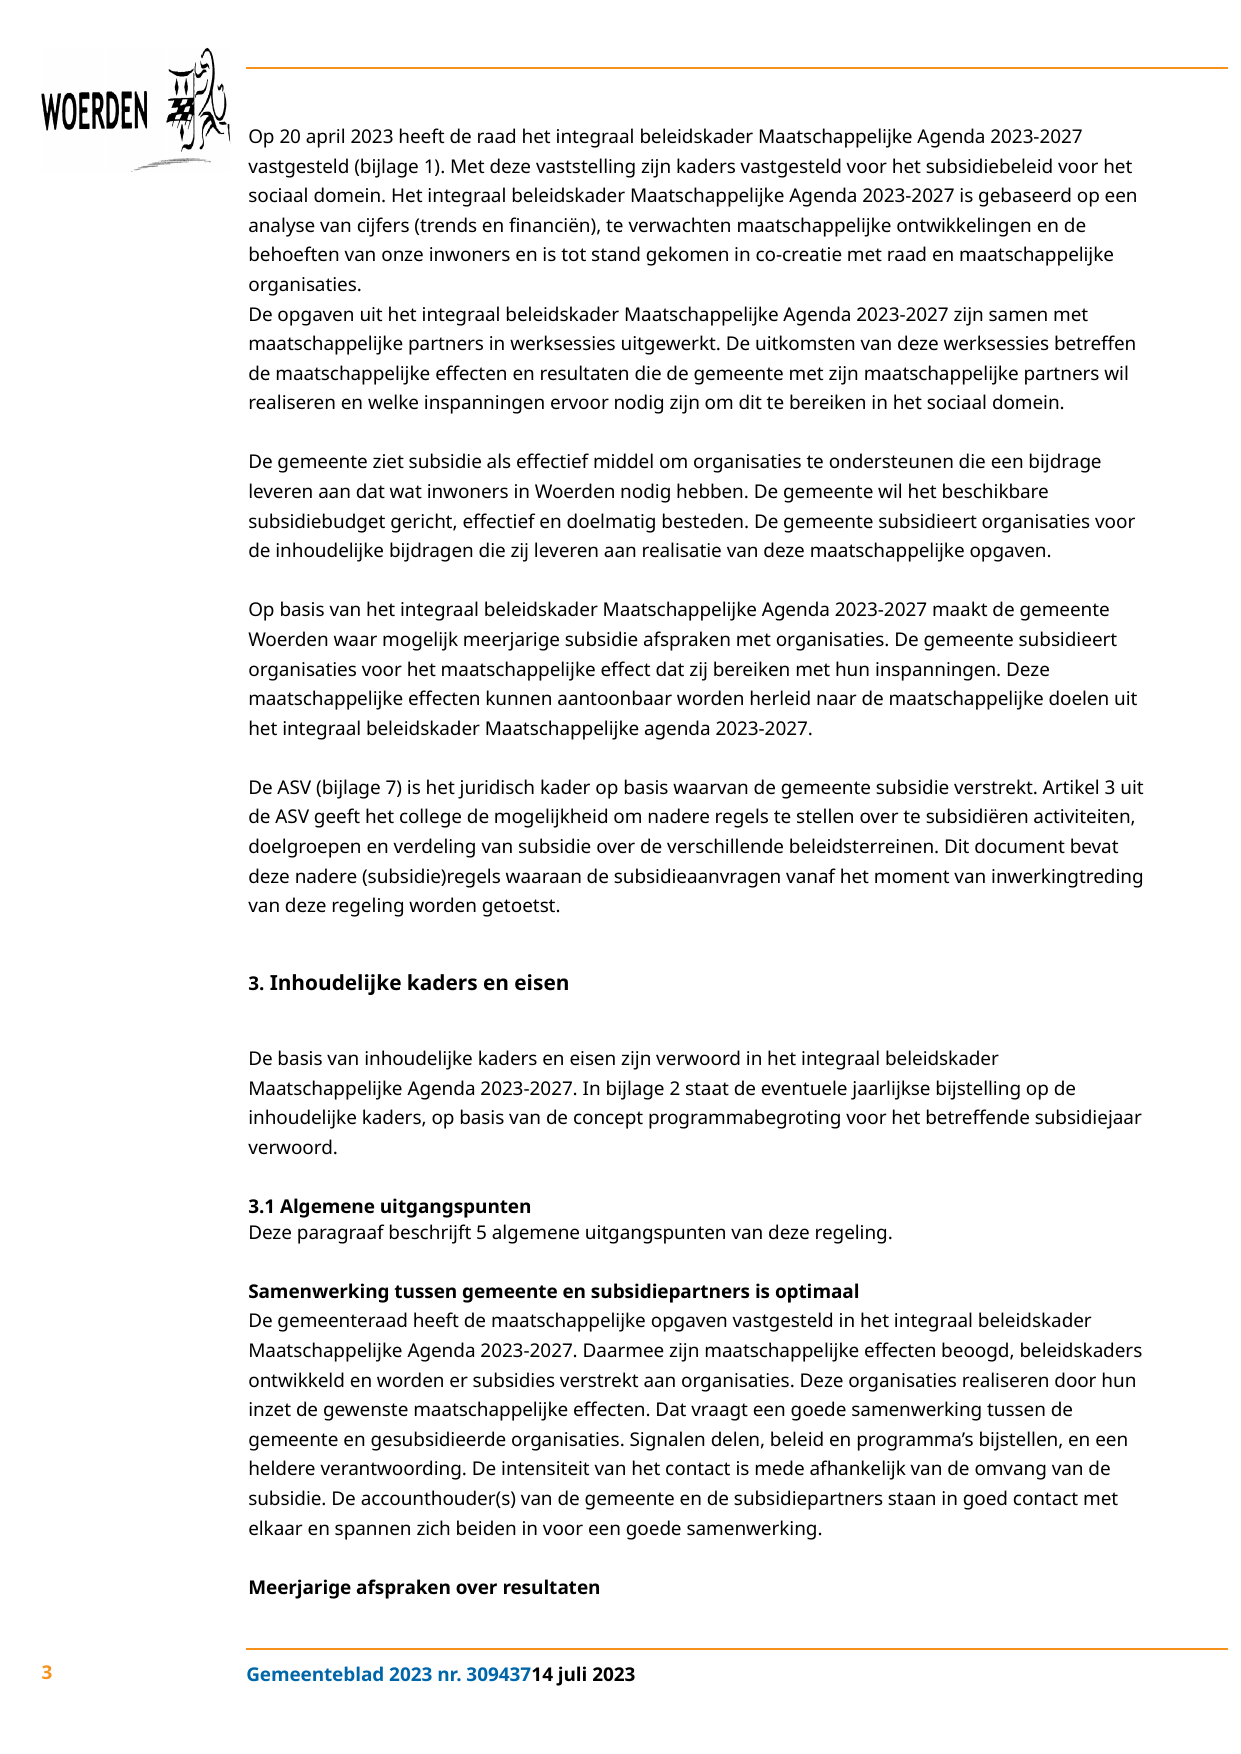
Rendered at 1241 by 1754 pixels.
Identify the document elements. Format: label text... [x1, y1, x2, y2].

text 3. Inhoudelijke kaders en eisen [248, 968, 1152, 996]
text Deze paragraaf beschrijft 5 algemene uitgangspunten van deze regeling. [248, 1219, 1152, 1245]
text De gemeente ziet subsidie als effectief middel om organisaties te ondersteunen die een bijdrage leveren aan dat wat inwoners in Woerden nodig hebben. De gemeente wil het beschikbare subsidiebudget gericht, effectief en doelmatig besteden. De gemeente subsidieert organisaties voor de inhoudelijke bijdragen die zij leveren aan realisatie van deze maatschappelijke opgaven. [248, 449, 1152, 563]
text De basis van inhoudelijke kaders en eisen zijn verwoord in het integraal beleidskader Maatschappelijke Agenda 2023-2027. In bijlage 2 staat de eventuele jaarlijkse bijstelling op de inhoudelijke kaders, op basis van de concept programmabegroting voor het betreffende subsidiejaar verwoord. [248, 1045, 1152, 1160]
text Meerjarige afspraken over resultaten [248, 1574, 1152, 1600]
text Op 20 april 2023 heeft de raad het integraal beleidskader Maatschappelijke Agenda 2023-2027 vastgesteld (bijlage 1). Met deze vaststelling zijn kaders vastgesteld voor het subsidiebeleid voor het sociaal domein. Het integraal beleidskader Maatschappelijke Agenda 2023-2027 is gebaseerd op een analyse van cijfers (trends en financiën), te verwachten maatschappelijke ontwikkelingen en de behoeften van onze inwoners en is tot stand gekomen in co-creatie met raad en maatschappelijke organisaties. [248, 123, 1152, 297]
text Samenwerking tussen gemeente en subsidiepartners is optimaal [248, 1278, 1152, 1304]
picture [41, 47, 231, 172]
text De opgaven uit het integraal beleidskader Maatschappelijke Agenda 2023-2027 zijn samen met maatschappelijke partners in werksessies uitgewerkt. De uitkomsten van deze werksessies betreffen de maatschappelijke effecten en resultaten die de gemeente met zijn maatschappelijke partners wil realiseren en welke inspanningen ervoor nodig zijn om dit te bereiken in het sociaal domein. [248, 301, 1152, 415]
text De ASV (bijlage 7) is het juridisch kader op basis waarvan de gemeente subsidie verstrekt. Artikel 3 uit de ASV geeft het college de mogelijkheid om nadere regels te stellen over te subsidiëren activiteiten, doelgroepen en verdeling van subsidie over de verschillende beleidsterreinen. Dit document bevat deze nadere (subsidie)regels waaraan de subsidieaanvragen vanaf het moment van inwerkingtreding van deze regeling worden getoetst. [248, 774, 1152, 918]
text 3.1 Algemene uitgangspunten [248, 1193, 1152, 1219]
text Op basis van het integraal beleidskader Maatschappelijke Agenda 2023-2027 maakt de gemeente Woerden waar mogelijk meerjarige subsidie afspraken met organisaties. De gemeente subsidieert organisaties voor het maatschappelijke effect dat zij bereiken met hun inspanningen. Deze maatschappelijke effecten kunnen aantoonbaar worden herleid naar de maatschappelijke doelen uit het integraal beleidskader Maatschappelijke agenda 2023-2027. [248, 597, 1152, 741]
text De gemeenteraad heeft de maatschappelijke opgaven vastgesteld in het integraal beleidskader Maatschappelijke Agenda 2023-2027. Daarmee zijn maatschappelijke effecten beoogd, beleidskaders ontwikkeld en worden er subsidies verstrekt aan organisaties. Deze organisaties realiseren door hun inzet de gewenste maatschappelijke effecten. Dat vraagt een goede samenwerking tussen de gemeente en gesubsidieerde organisaties. Signalen delen, beleid en programma’s bijstellen, en een heldere verantwoording. De intensiteit van het contact is mede afhankelijk van de omvang van de subsidie. De accounthouder(s) van de gemeente en de subsidiepartners staan in goed contact met elkaar en spannen zich beiden in voor een goede samenwerking. [248, 1308, 1152, 1541]
